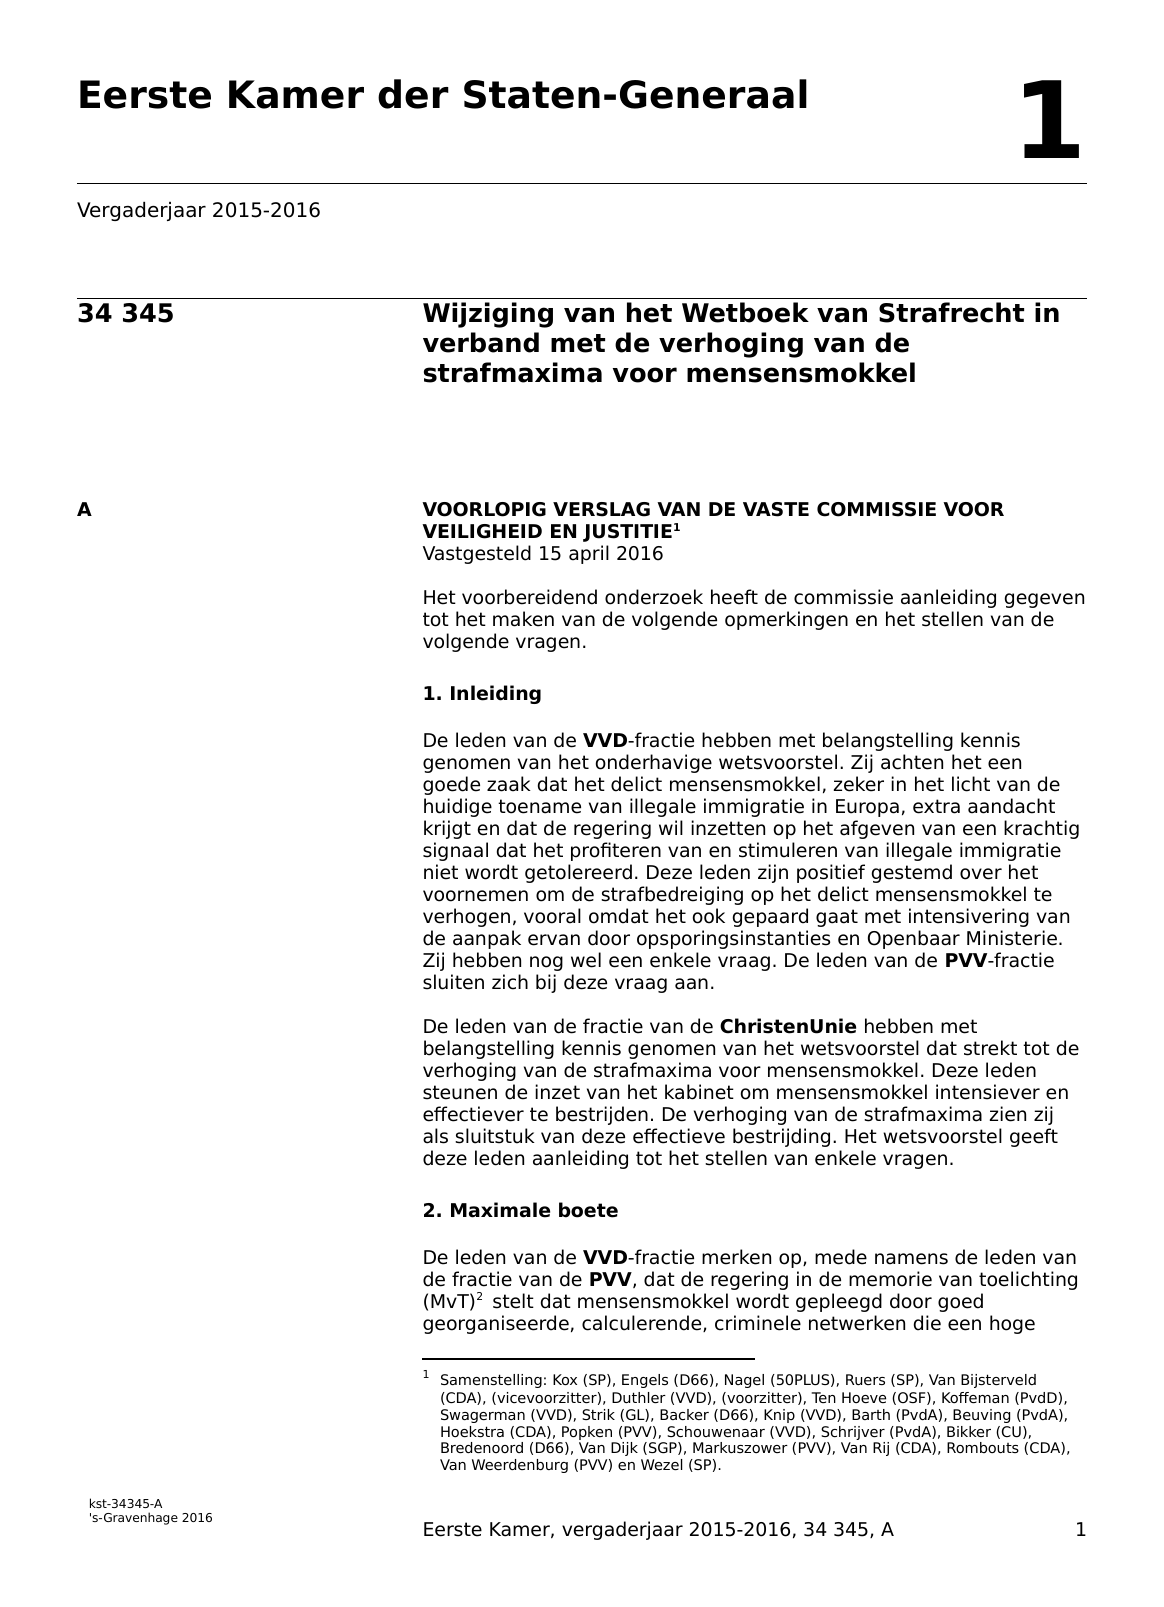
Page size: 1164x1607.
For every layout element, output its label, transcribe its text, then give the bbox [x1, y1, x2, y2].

subtitle 34 345 Wijziging van het Wetboek van Strafrecht in verband met de verhoging van de strafmaxima voor mensensmokkel [77, 299, 1087, 388]
subtitle A VOORLOPIG VERSLAG VAN DE VASTE COMMISSIE VOOR VEILIGHEID EN JUSTITIE [77, 499, 1087, 543]
subtitle 1. Inleiding [422, 683, 1087, 705]
table_header Eerste Kamer der Staten-Generaal [77, 59, 886, 183]
table_header 1 [886, 59, 1087, 183]
subtitle 2. Maximale boete [422, 1200, 1087, 1222]
text De leden van de fractie van de ChristenUnie hebben met belangstelling kennis genomen van het wetsvoorstel dat strekt tot de verhoging van de strafmaxima voor mensensmokkel. Deze leden steunen de inzet van het kabinet om mensensmokkel intensiever en effectiever te bestrijden. De verhoging van de strafmaxima zien zij als sluitstuk van deze effectieve bestrijding. Het wetsvoorstel geeft deze leden aanleiding tot het stellen van enkele vragen. [422, 1016, 1087, 1170]
text Samenstelling: Kox (SP), Engels (D66), Nagel (50PLUS), Ruers (SP), Van Bijsterveld (CDA), (vicevoorzitter), Duthler (VVD), (voorzitter), Ten Hoeve (OSF), Koffeman (PvdD), Swagerman (VVD), Strik (GL), Backer (D66), Knip (VVD), Barth (PvdA), Beuving (PvdA), Hoekstra (CDA), Popken (PVV), Schouwenaar (VVD), Schrijver (PvdA), Bikker (CU), Bredenoord (D66), Van Dijk (SGP), Markuszower (PVV), Van Rij (CDA), Rombouts (CDA), Van Weerdenburg (PVV) en Wezel (SP). [422, 1368, 1087, 1474]
text Het voorbereidend onderzoek heeft de commissie aanleiding gegeven tot het maken van de volgende opmerkingen en het stellen van de volgende vragen. [422, 587, 1087, 653]
text De leden van de VVD-fractie hebben met belangstelling kennis genomen van het onderhavige wetsvoorstel. Zij achten het een goede zaak dat het delict mensensmokkel, zeker in het licht van de huidige toename van illegale immigratie in Europa, extra aandacht krijgt en dat de regering wil inzetten op het afgeven van een krachtig signaal dat het profiteren van en stimuleren van illegale immigratie niet wordt getolereerd. Deze leden zijn positief gestemd over het voornemen om de strafbedreiging op het delict mensensmokkel te verhogen, vooral omdat het ook gepaard gaat met intensivering van de aanpak ervan door opsporingsinstanties en Openbaar Ministerie. Zij hebben nog wel een enkele vraag. De leden van de PVV-fractie sluiten zich bij deze vraag aan. [422, 730, 1087, 994]
text De leden van de VVD-fractie merken op, mede namens de leden van de fractie van de PVV, dat de regering in de memorie van toelichting (MvT) stelt dat mensensmokkel wordt gepleegd door goed georganiseerde, calculerende, criminele netwerken die een hoge [422, 1247, 1087, 1335]
text 's-Gravenhage 2016 [88, 1511, 323, 1525]
text kst-34345-A [88, 1497, 323, 1511]
table_cell Vergaderjaar 2015-2016 [77, 184, 1087, 298]
text Vastgesteld 15 april 2016 [422, 543, 1087, 565]
